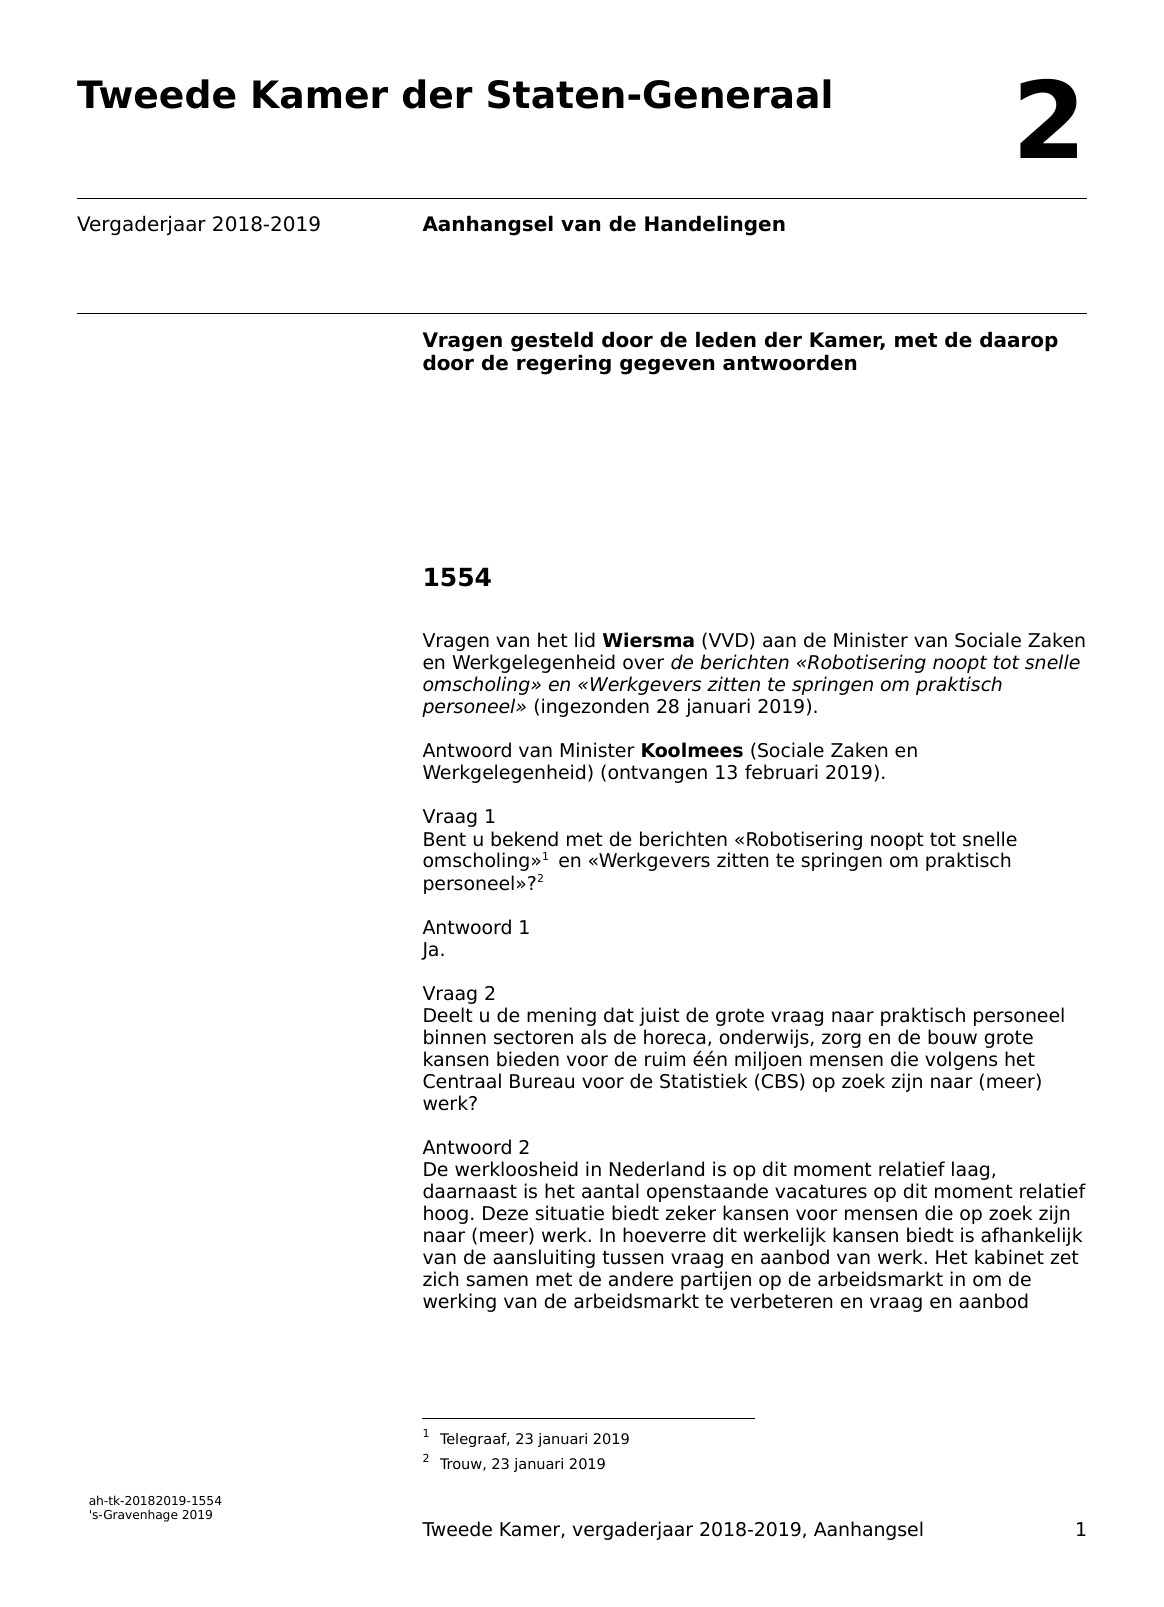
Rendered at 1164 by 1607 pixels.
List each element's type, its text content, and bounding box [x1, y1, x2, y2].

text Bent u bekend met de berichten «Robotisering noopt tot snelle omscholing» en «Werkgevers zitten te springen om praktisch personeel»? [422, 828, 1087, 894]
text Antwoord 2 [422, 1137, 1087, 1159]
text Telegraaf, 23 januari 2019 [422, 1427, 1087, 1449]
text Vragen van het lid Wiersma (VVD) aan de Minister van Sociale Zaken en Werkgelegenheid over de berichten «Robotisering noopt tot snelle omscholing» en «Werkgevers zitten te springen om praktisch personeel» (ingezonden 28 januari 2019). [422, 630, 1087, 718]
text De werkloosheid in Nederland is op dit moment relatief laag, daarnaast is het aantal openstaande vacatures op dit moment relatief hoog. Deze situatie biedt zeker kansen voor mensen die op zoek zijn naar (meer) werk. In hoeverre dit werkelijk kansen biedt is afhankelijk van de aansluiting tussen vraag en aanbod van werk. Het kabinet zet zich samen met de andere partijen op de arbeidsmarkt in om de werking van de arbeidsmarkt te verbeteren en vraag en aanbod [422, 1159, 1087, 1313]
table_header 2 [886, 59, 1087, 198]
table_cell [77, 314, 422, 375]
table_cell Vragen gesteld door de leden der Kamer, met de daarop door de regering gegeven antwoorden [422, 314, 1087, 375]
text ah-tk-20182019-1554 [88, 1494, 323, 1508]
table_cell Vergaderjaar 2018-2019 [77, 199, 422, 313]
table_header Tweede Kamer der Staten-Generaal [77, 59, 886, 198]
text Ja. [422, 938, 1087, 961]
table_cell Aanhangsel van de Handelingen [422, 199, 1087, 313]
text Antwoord 1 [422, 917, 1087, 938]
text 's-Gravenhage 2019 [88, 1508, 323, 1522]
text 1554 [422, 563, 1087, 592]
text Vraag 2 [422, 983, 1087, 1005]
text Trouw, 23 januari 2019 [422, 1452, 1087, 1474]
text Vraag 1 [422, 806, 1087, 828]
text Deelt u de mening dat juist de grote vraag naar praktisch personeel binnen sectoren als de horeca, onderwijs, zorg en de bouw grote kansen bieden voor de ruim één miljoen mensen die volgens het Centraal Bureau voor de Statistiek (CBS) op zoek zijn naar (meer) werk? [422, 1005, 1087, 1114]
text Antwoord van Minister Koolmees (Sociale Zaken en Werkgelegenheid) (ontvangen 13 februari 2019). [422, 740, 1087, 784]
